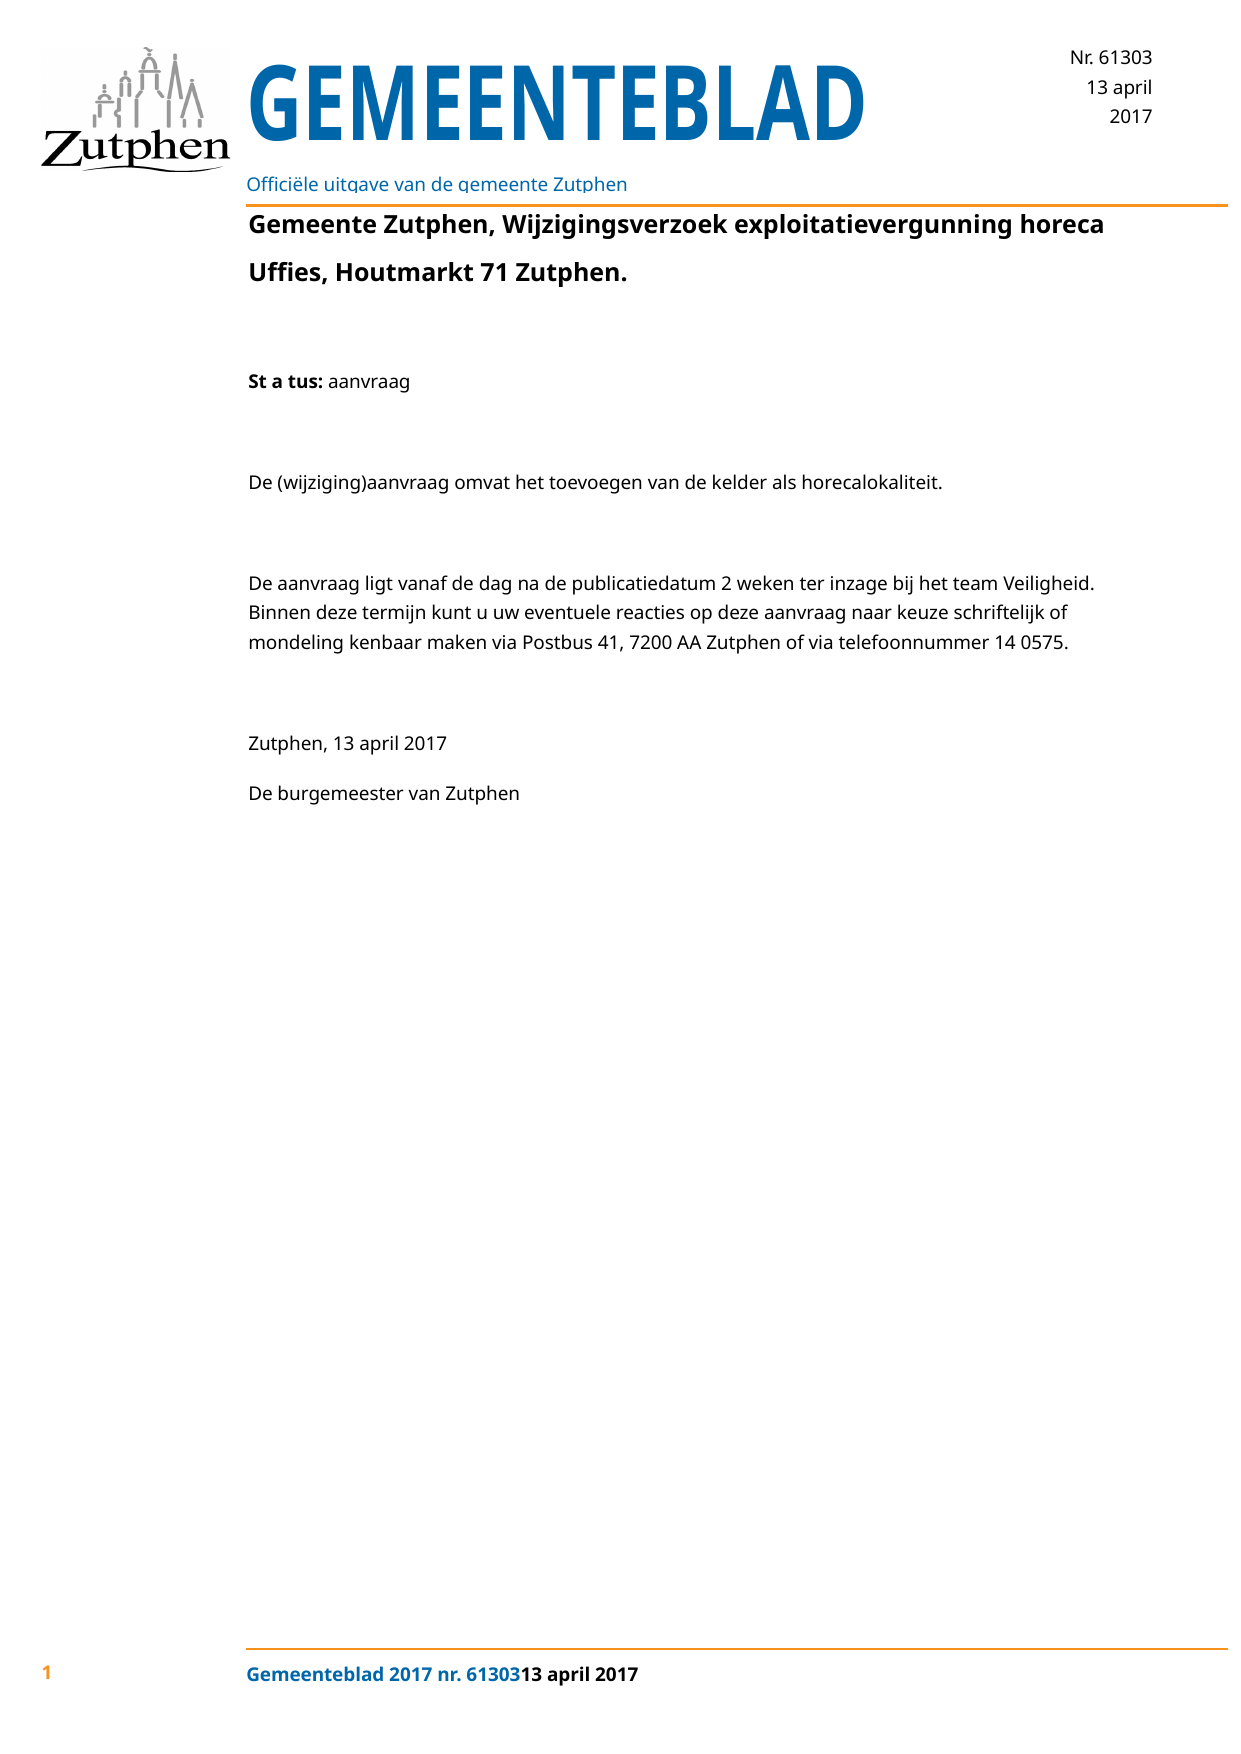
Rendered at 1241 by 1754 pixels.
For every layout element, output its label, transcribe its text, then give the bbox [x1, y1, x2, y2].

text Gemeente Zutphen, Wijzigingsverzoek exploitatievergunning horeca Uffies, Houtmarkt 71 Zutphen. [248, 207, 1152, 288]
picture [41, 47, 231, 172]
text Zutphen, 13 april 2017 [248, 730, 1152, 756]
text De (wijziging)aanvraag omvat het toevoegen van de kelder als horecalokaliteit. [248, 469, 1152, 495]
text De aanvraag ligt vanaf de dag na de publicatiedatum 2 weken ter inzage bij het team Veiligheid. Binnen deze termijn kunt u uw eventuele reacties op deze aanvraag naar keuze schriftelijk of mondeling kenbaar maken via Postbus 41, 7200 AA Zutphen of via telefoonnummer 14 0575. [248, 570, 1152, 655]
text St a tus: aanvraag [248, 368, 1152, 394]
text De burgemeester van Zutphen [248, 780, 1152, 806]
